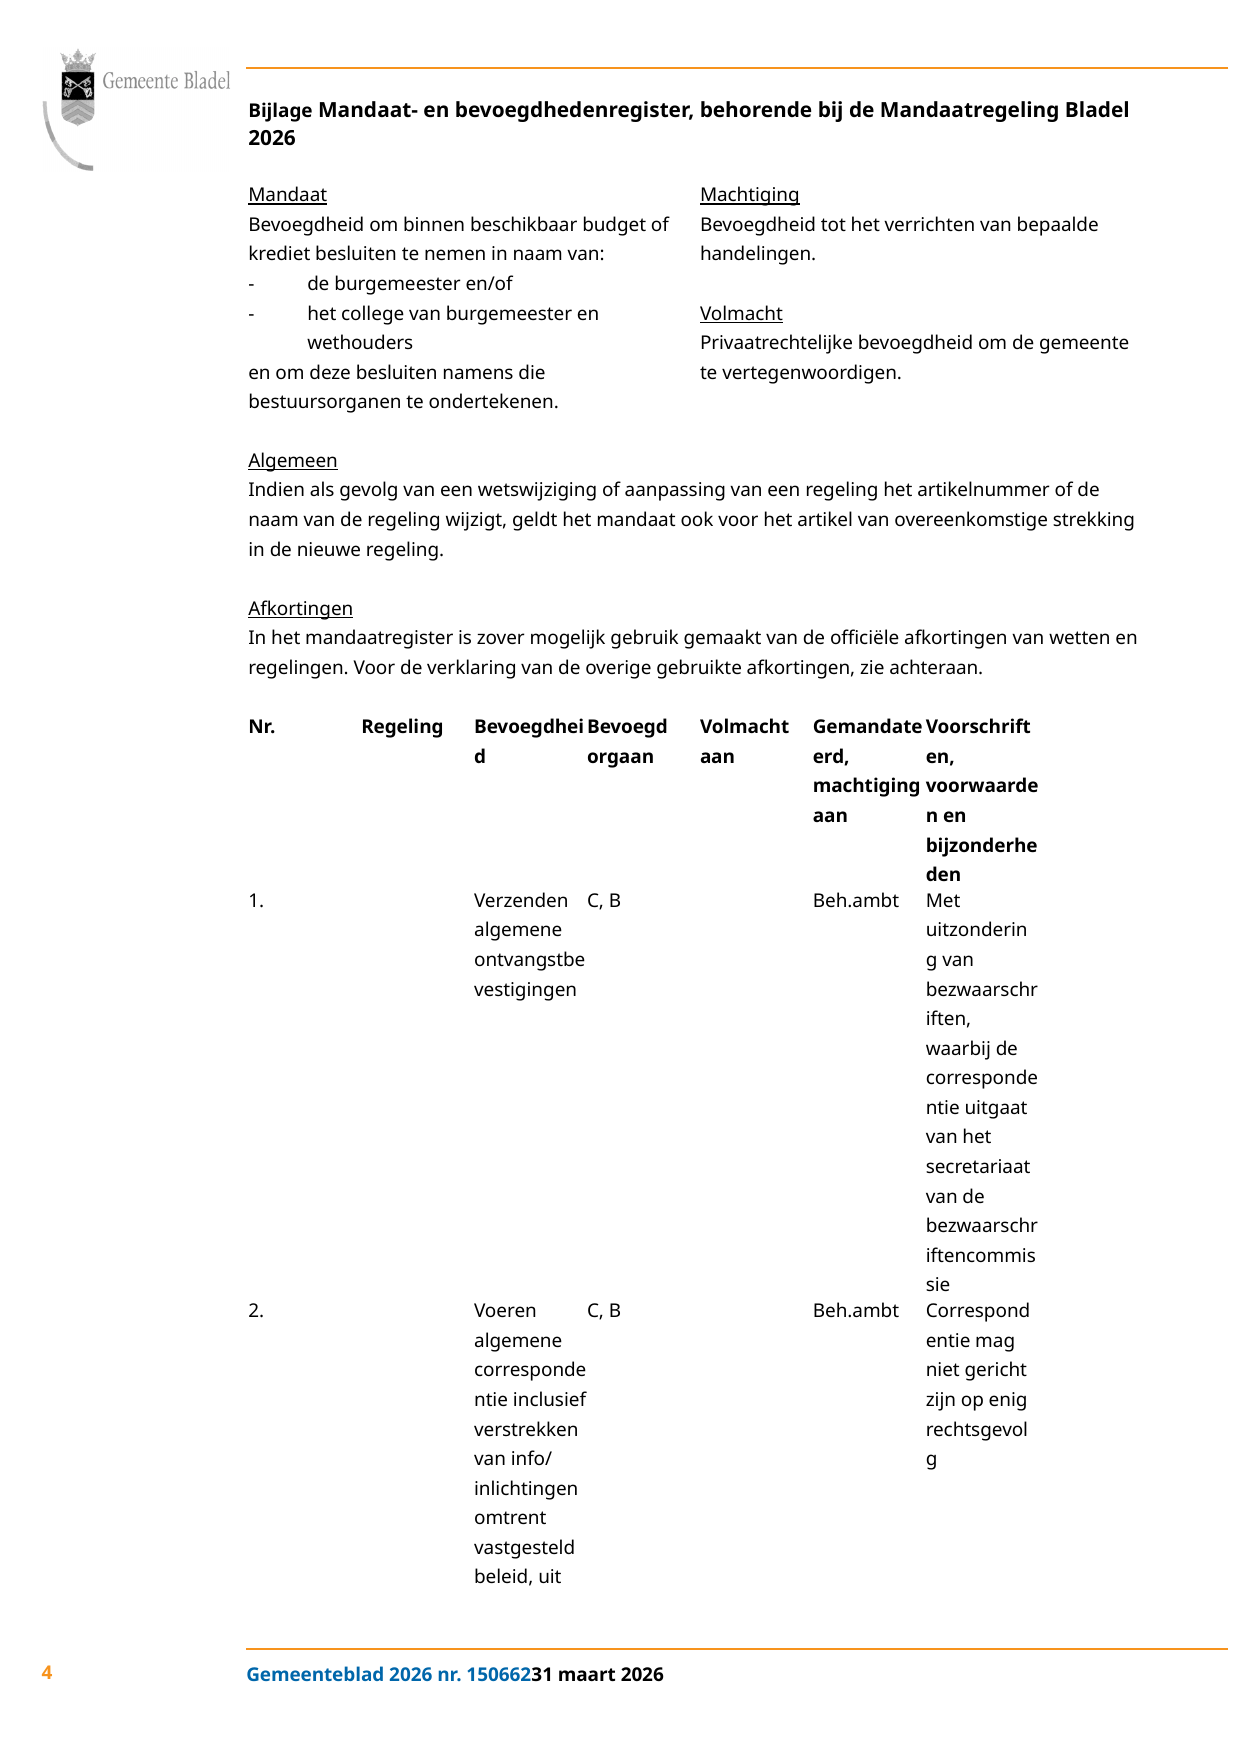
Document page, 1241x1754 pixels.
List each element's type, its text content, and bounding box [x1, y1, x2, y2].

table_cell Met uitzondering van bezwaarschriften, waarbij de correspondentie uitgaat van het secretariaat van de bezwaarschriftencommissie [926, 887, 1038, 1297]
table_cell 2. [248, 1298, 361, 1589]
table_cell Verzenden algemene ontvangstbevestigingen [474, 887, 587, 1297]
table_header Machtiging Bevoegdheid tot het verrichten van bepaalde handelingen. Volmacht Privaatrechtelijke bevoegdheid om de gemeente te vertegenwoordigen. [700, 181, 1152, 414]
table_header Regeling [361, 714, 474, 887]
table_cell [361, 887, 474, 1297]
text Indien als gevolg van een wetswijziging of aanpassing van een regeling het artikelnummer of de naam van de regeling wijzigt, geldt het mandaat ook voor het artikel van overeenkomstige strekking in de nieuwe regeling. [248, 477, 1152, 562]
table_header Volmacht aan [700, 714, 813, 887]
table_header [1039, 714, 1152, 739]
table_cell [700, 887, 813, 1297]
table_cell C, B [587, 1298, 700, 1589]
table_cell Correspondentie mag niet gericht zijn op enig rechtsgevolg [926, 1298, 1038, 1589]
table_header Bevoegdheid [474, 714, 587, 887]
text Bijlage Mandaat- en bevoegdhedenregister, behorende bij de Mandaatregeling Bladel 2026 [248, 95, 1152, 152]
table_header Nr. [248, 714, 361, 887]
text In het mandaatregister is zover mogelijk gebruik gemaakt van de officiële afkortingen van wetten en regelingen. Voor de verklaring van de overige gebruikte afkortingen, zie achteraan. [248, 624, 1152, 680]
picture [41, 47, 231, 172]
text Afkortingen [248, 595, 1152, 621]
table_cell [361, 1298, 474, 1589]
table_cell Voeren algemene correspondentie inclusief verstrekken van info/ inlichtingen omtrent vastgesteld beleid, uit [474, 1298, 587, 1589]
table_header Voorschriften, voorwaarden en bijzonderheden [926, 714, 1038, 887]
table_header Mandaat Bevoegdheid om binnen beschikbaar budget of krediet besluiten te nemen in naam van: de burgemeester en/of het college van burgemeester en wethouders en om deze besluiten namens die bestuursorganen te ondertekenen. [248, 181, 700, 414]
table_cell [1039, 739, 1152, 887]
table_header Gemandateerd, machtiging aan [813, 714, 926, 887]
table_cell Beh.ambt [813, 887, 926, 1297]
table_cell C, B [587, 887, 700, 1297]
text Algemeen [248, 447, 1152, 473]
table_cell [700, 1298, 813, 1589]
table_cell Beh.ambt [813, 1298, 926, 1589]
table_cell [1039, 887, 1152, 1297]
table_cell [1039, 1298, 1152, 1589]
table_header Bevoegd orgaan [587, 714, 700, 887]
table_cell 1. [248, 887, 361, 1297]
